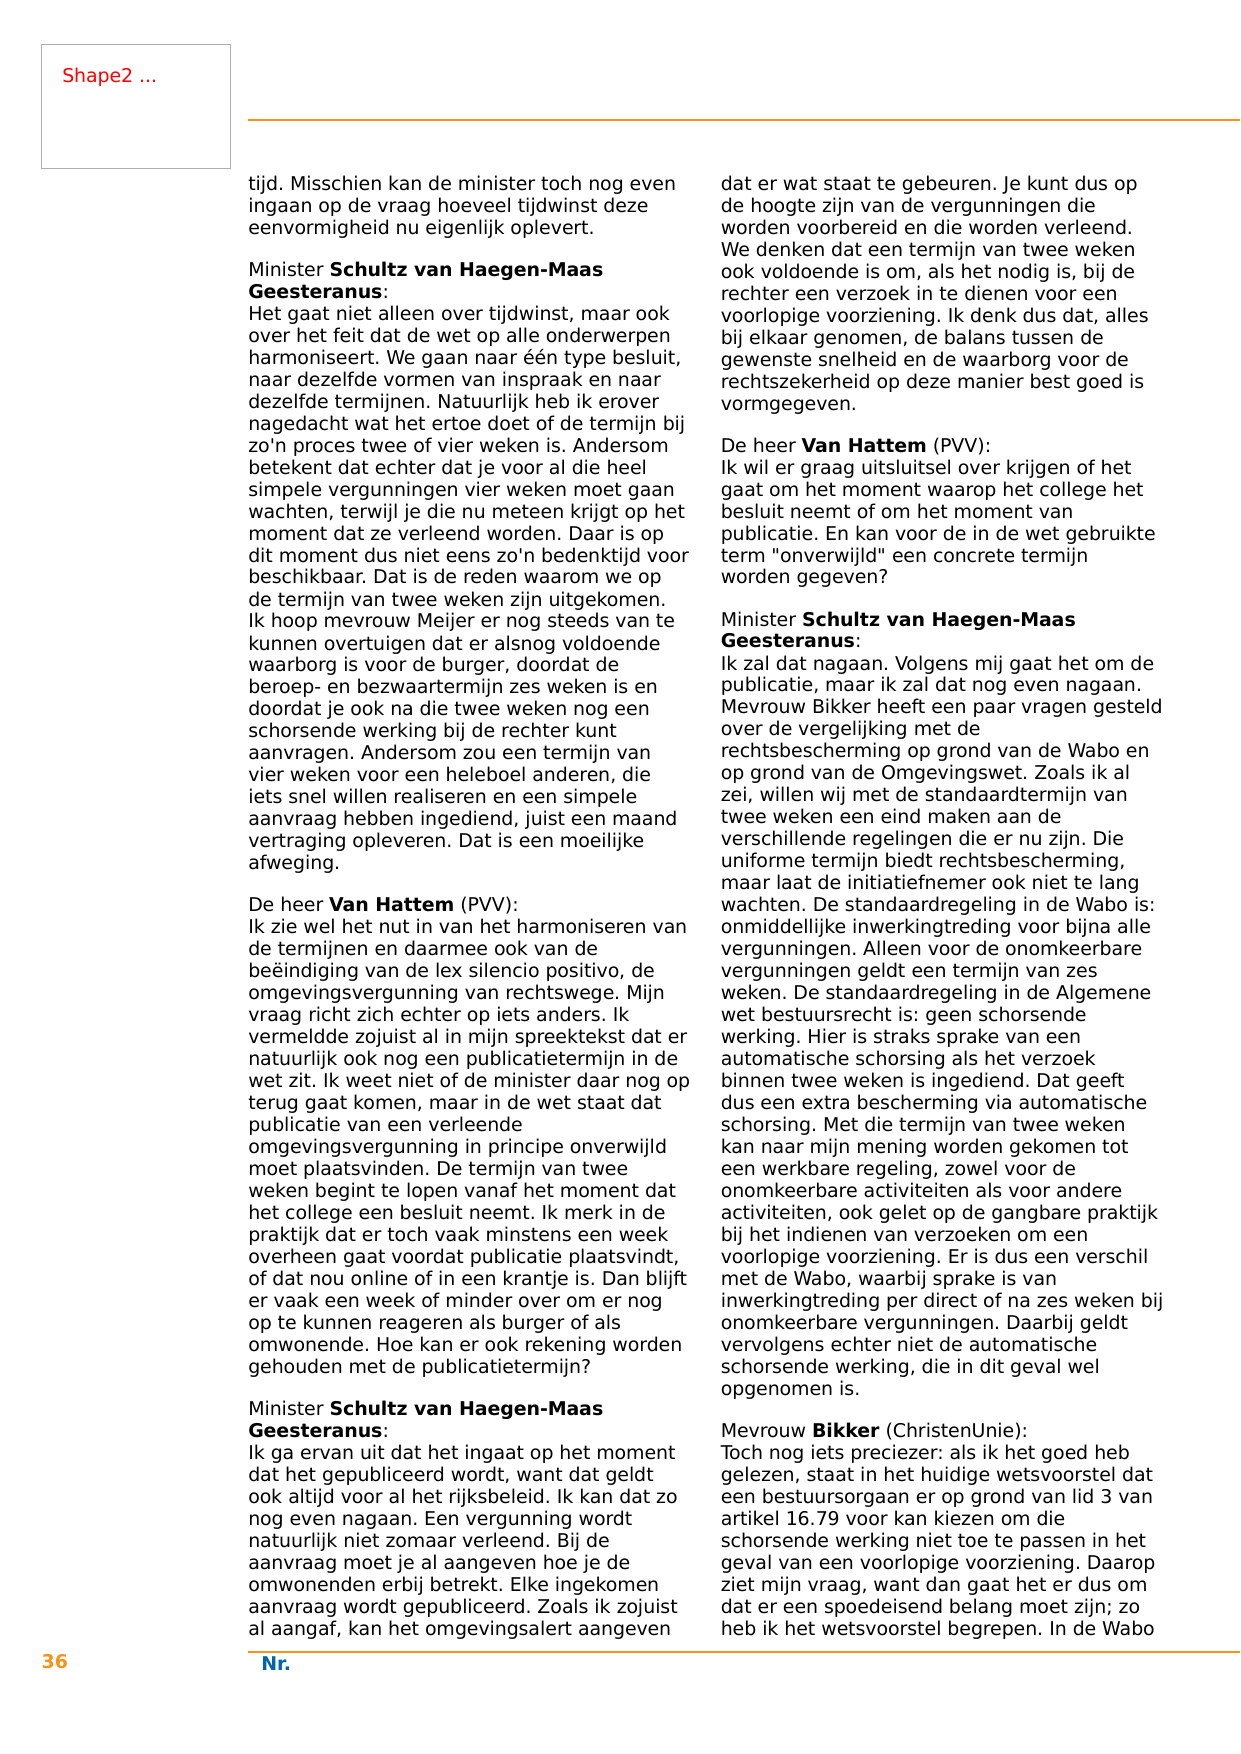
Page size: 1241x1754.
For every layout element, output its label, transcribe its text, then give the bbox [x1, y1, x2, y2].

text Ik zal dat nagaan. Volgens mij gaat het om de publicatie, maar ik zal dat nog even nagaan. [721, 652, 1163, 696]
text Toch nog iets preciezer: als ik het goed heb gelezen, staat in het huidige wetsvoorstel dat een bestuursorgaan er op grond van lid 3 van artikel 16.79 voor kan kiezen om die schorsende werking niet toe te passen in het geval van een voorlopige voorziening. Daarop ziet mijn vraag, want dan gaat het er dus om dat er een spoedeisend belang moet zijn; zo heb ik het wetsvoorstel begrepen. In de Wabo [721, 1442, 1163, 1639]
text Mevrouw Bikker heeft een paar vragen gesteld over de vergelijking met de rechtsbescherming op grond van de Wabo en op grond van de Omgevingswet. Zoals ik al zei, willen wij met de standaardtermijn van twee weken een eind maken aan de verschillende regelingen die er nu zijn. Die uniforme termijn biedt rechtsbescherming, maar laat de initiatiefnemer ook niet te lang wachten. De standaardregeling in de Wabo is: onmiddellijke inwerkingtreding voor bijna alle vergunningen. Alleen voor de onomkeerbare vergunningen geldt een termijn van zes weken. De standaardregeling in de Algemene wet bestuursrecht is: geen schorsende werking. Hier is straks sprake van een automatische schorsing als het verzoek binnen twee weken is ingediend. Dat geeft dus een extra bescherming via automatische schorsing. Met die termijn van twee weken kan naar mijn mening worden gekomen tot een werkbare regeling, zowel voor de onomkeerbare activiteiten als voor andere activiteiten, ook gelet op de gangbare praktijk bij het indienen van verzoeken om een voorlopige voorziening. Er is dus een verschil met de Wabo, waarbij sprake is van inwerkingtreding per direct of na zes weken bij onomkeerbare vergunningen. Daarbij geldt vervolgens echter niet de automatische schorsende werking, die in dit geval wel opgenomen is. [721, 696, 1163, 1400]
text Ik wil er graag uitsluitsel over krijgen of het gaat om het moment waarop het college het besluit neemt of om het moment van publicatie. En kan voor de in de wet gebruikte term "onverwijld" een concrete termijn worden gegeven? [721, 457, 1163, 588]
text dat er wat staat te gebeuren. Je kunt dus op de hoogte zijn van de vergunningen die worden voorbereid en die worden verleend. We denken dat een termijn van twee weken ook voldoende is om, als het nodig is, bij de rechter een verzoek in te dienen voor een voorlopige voorziening. Ik denk dus dat, alles bij elkaar genomen, de balans tussen de gewenste snelheid en de waarborg voor de rechtszekerheid op deze manier best goed is vormgegeven. [721, 173, 1163, 414]
text De heer Van Hattem (PVV): [721, 434, 1163, 457]
text Ik hoop mevrouw Meijer er nog steeds van te kunnen overtuigen dat er alsnog voldoende waarborg is voor de burger, doordat de beroep- en bezwaartermijn zes weken is en doordat je ook na die twee weken nog een schorsende werking bij de rechter kunt aanvragen. Andersom zou een termijn van vier weken voor een heleboel anderen, die iets snel willen realiseren en een simpele aanvraag hebben ingediend, juist een maand vertraging opleveren. Dat is een moeilijke afweging. [248, 610, 691, 874]
text Minister Schultz van Haegen-Maas Geesteranus: [248, 259, 691, 303]
text Minister Schultz van Haegen-Maas Geesteranus: [248, 1398, 691, 1442]
text Minister Schultz van Haegen-Maas Geesteranus: [721, 608, 1163, 652]
text tijd. Misschien kan de minister toch nog even ingaan op de vraag hoeveel tijdwinst deze eenvormigheid nu eigenlijk oplevert. [248, 173, 691, 239]
text De heer Van Hattem (PVV): [248, 894, 691, 916]
text Mevrouw Bikker (ChristenUnie): [721, 1420, 1163, 1442]
text Ik ga ervan uit dat het ingaat op het moment dat het gepubliceerd wordt, want dat geldt ook altijd voor al het rijksbeleid. Ik kan dat zo nog even nagaan. Een vergunning wordt natuurlijk niet zomaar verleend. Bij de aanvraag moet je al aangeven hoe je de omwonenden erbij betrekt. Elke ingekomen aanvraag wordt gepubliceerd. Zoals ik zojuist al aangaf, kan het omgevingsalert aangeven [248, 1442, 691, 1639]
text Ik zie wel het nut in van het harmoniseren van de termijnen en daarmee ook van de beëindiging van de lex silencio positivo, de omgevingsvergunning van rechtswege. Mijn vraag richt zich echter op iets anders. Ik vermeldde zojuist al in mijn spreektekst dat er natuurlijk ook nog een publicatietermijn in de wet zit. Ik weet niet of de minister daar nog op terug gaat komen, maar in de wet staat dat publicatie van een verleende omgevingsvergunning in principe onverwijld moet plaatsvinden. De termijn van twee weken begint te lopen vanaf het moment dat het college een besluit neemt. Ik merk in de praktijk dat er toch vaak minstens een week overheen gaat voordat publicatie plaatsvindt, of dat nou online of in een krantje is. Dan blijft er vaak een week of minder over om er nog op te kunnen reageren als burger of als omwonende. Hoe kan er ook rekening worden gehouden met de publicatietermijn? [248, 916, 691, 1378]
text Het gaat niet alleen over tijdwinst, maar ook over het feit dat de wet op alle onderwerpen harmoniseert. We gaan naar één type besluit, naar dezelfde vormen van inspraak en naar dezelfde termijnen. Natuurlijk heb ik erover nagedacht wat het ertoe doet of de termijn bij zo'n proces twee of vier weken is. Andersom betekent dat echter dat je voor al die heel simpele vergunningen vier weken moet gaan wachten, terwijl je die nu meteen krijgt op het moment dat ze verleend worden. Daar is op dit moment dus niet eens zo'n bedenktijd voor beschikbaar. Dat is de reden waarom we op de termijn van twee weken zijn uitgekomen. [248, 303, 691, 610]
